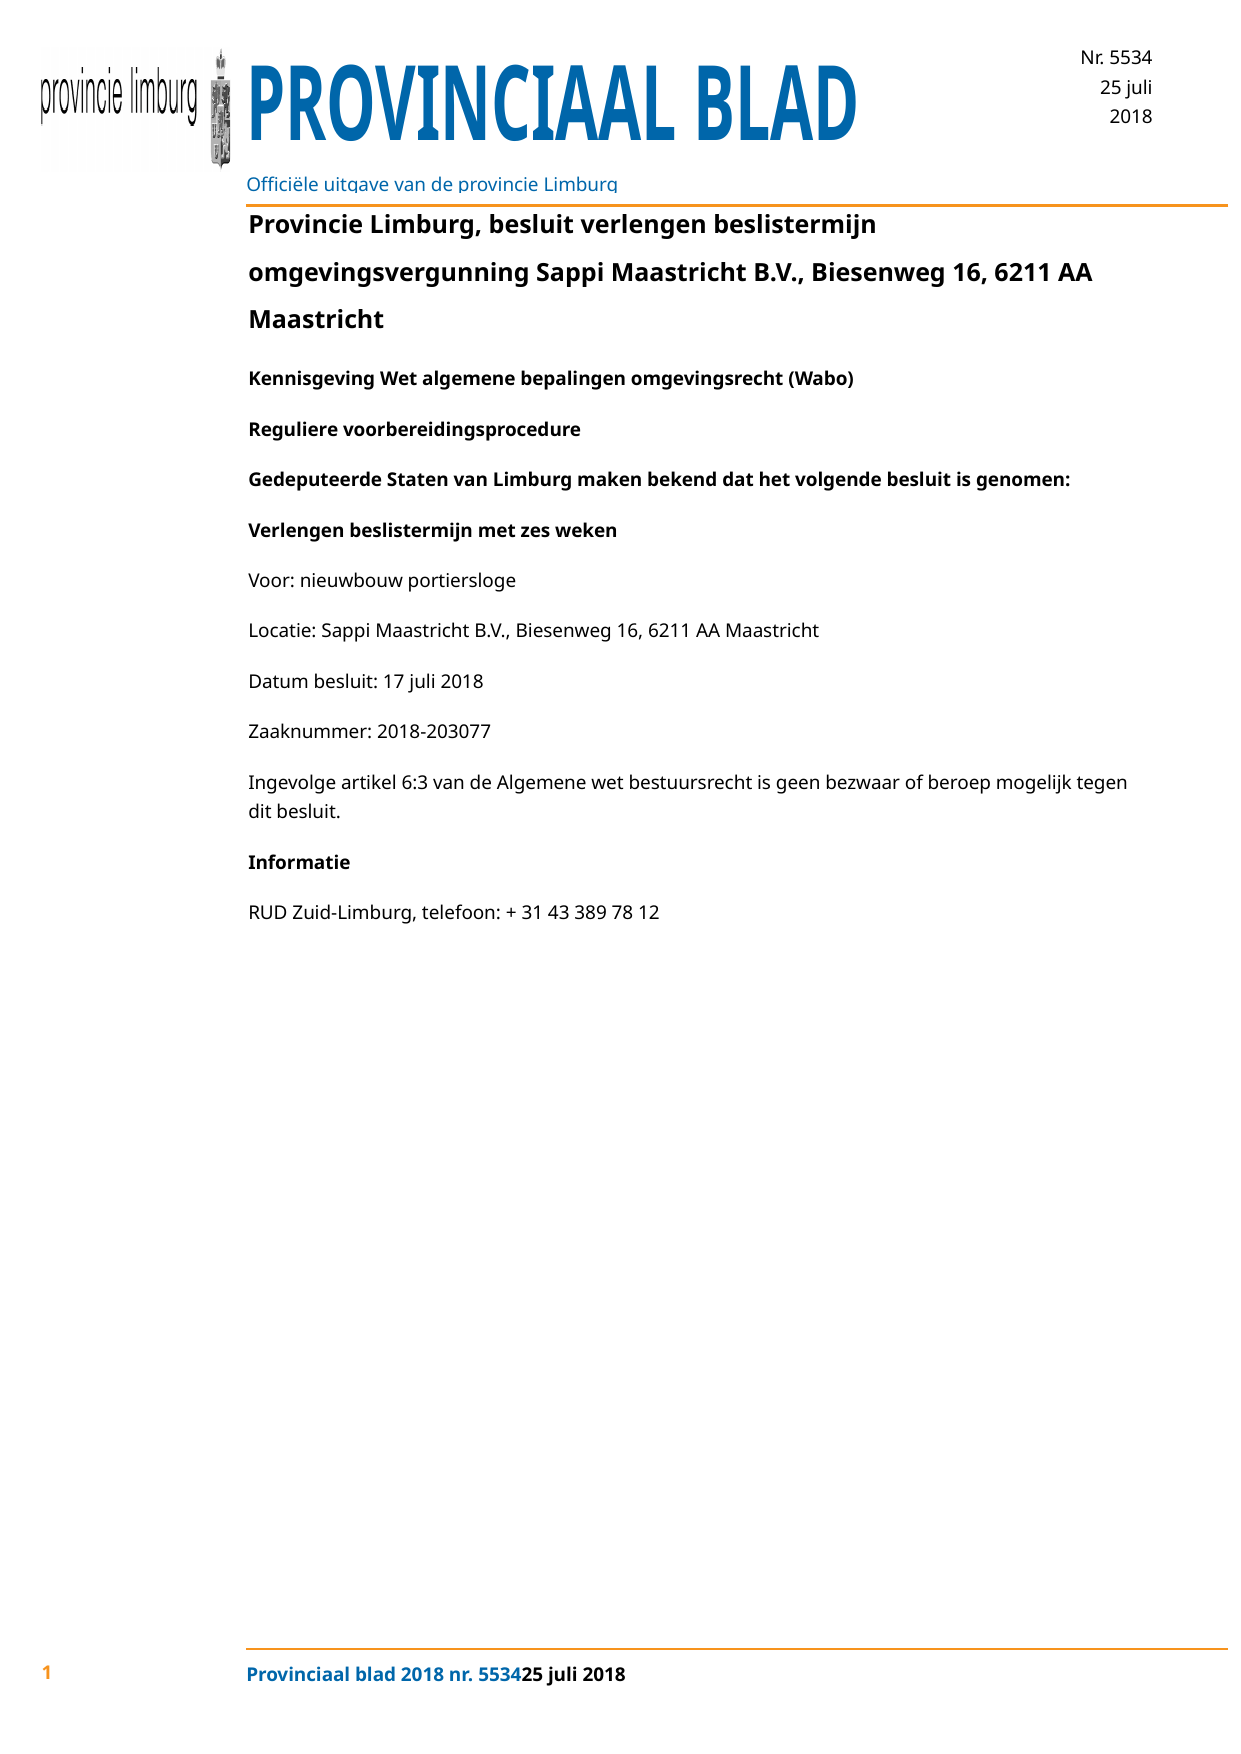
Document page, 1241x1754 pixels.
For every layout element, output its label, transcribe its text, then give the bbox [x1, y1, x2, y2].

text Informatie [248, 849, 1152, 874]
picture [41, 47, 231, 172]
text Datum besluit: 17 juli 2018 [248, 668, 1152, 694]
text Kennisgeving Wet algemene bepalingen omgevingsrecht (Wabo) [248, 366, 1152, 391]
text Reguliere voorbereidingsprocedure [248, 416, 1152, 442]
text Locatie: Sappi Maastricht B.V., Biesenweg 16, 6211 AA Maastricht [248, 618, 1152, 643]
text Gedeputeerde Staten van Limburg maken bekend dat het volgende besluit is genomen: [248, 466, 1152, 492]
text Voor: nieuwbouw portiersloge [248, 567, 1152, 593]
text Ingevolge artikel 6:3 van de Algemene wet bestuursrecht is geen bezwaar of beroep mogelijk tegen dit besluit. [248, 769, 1152, 824]
text Verlengen beslistermijn met zes weken [248, 517, 1152, 542]
text Provincie Limburg, besluit verlengen beslistermijn omgevingsvergunning Sappi Maastricht B.V., Biesenweg 16, 6211 AA Maastricht [248, 207, 1152, 336]
text RUD Zuid-Limburg, telefoon: + 31 43 389 78 12 [248, 899, 1152, 925]
text Zaaknummer: 2018-203077 [248, 718, 1152, 744]
